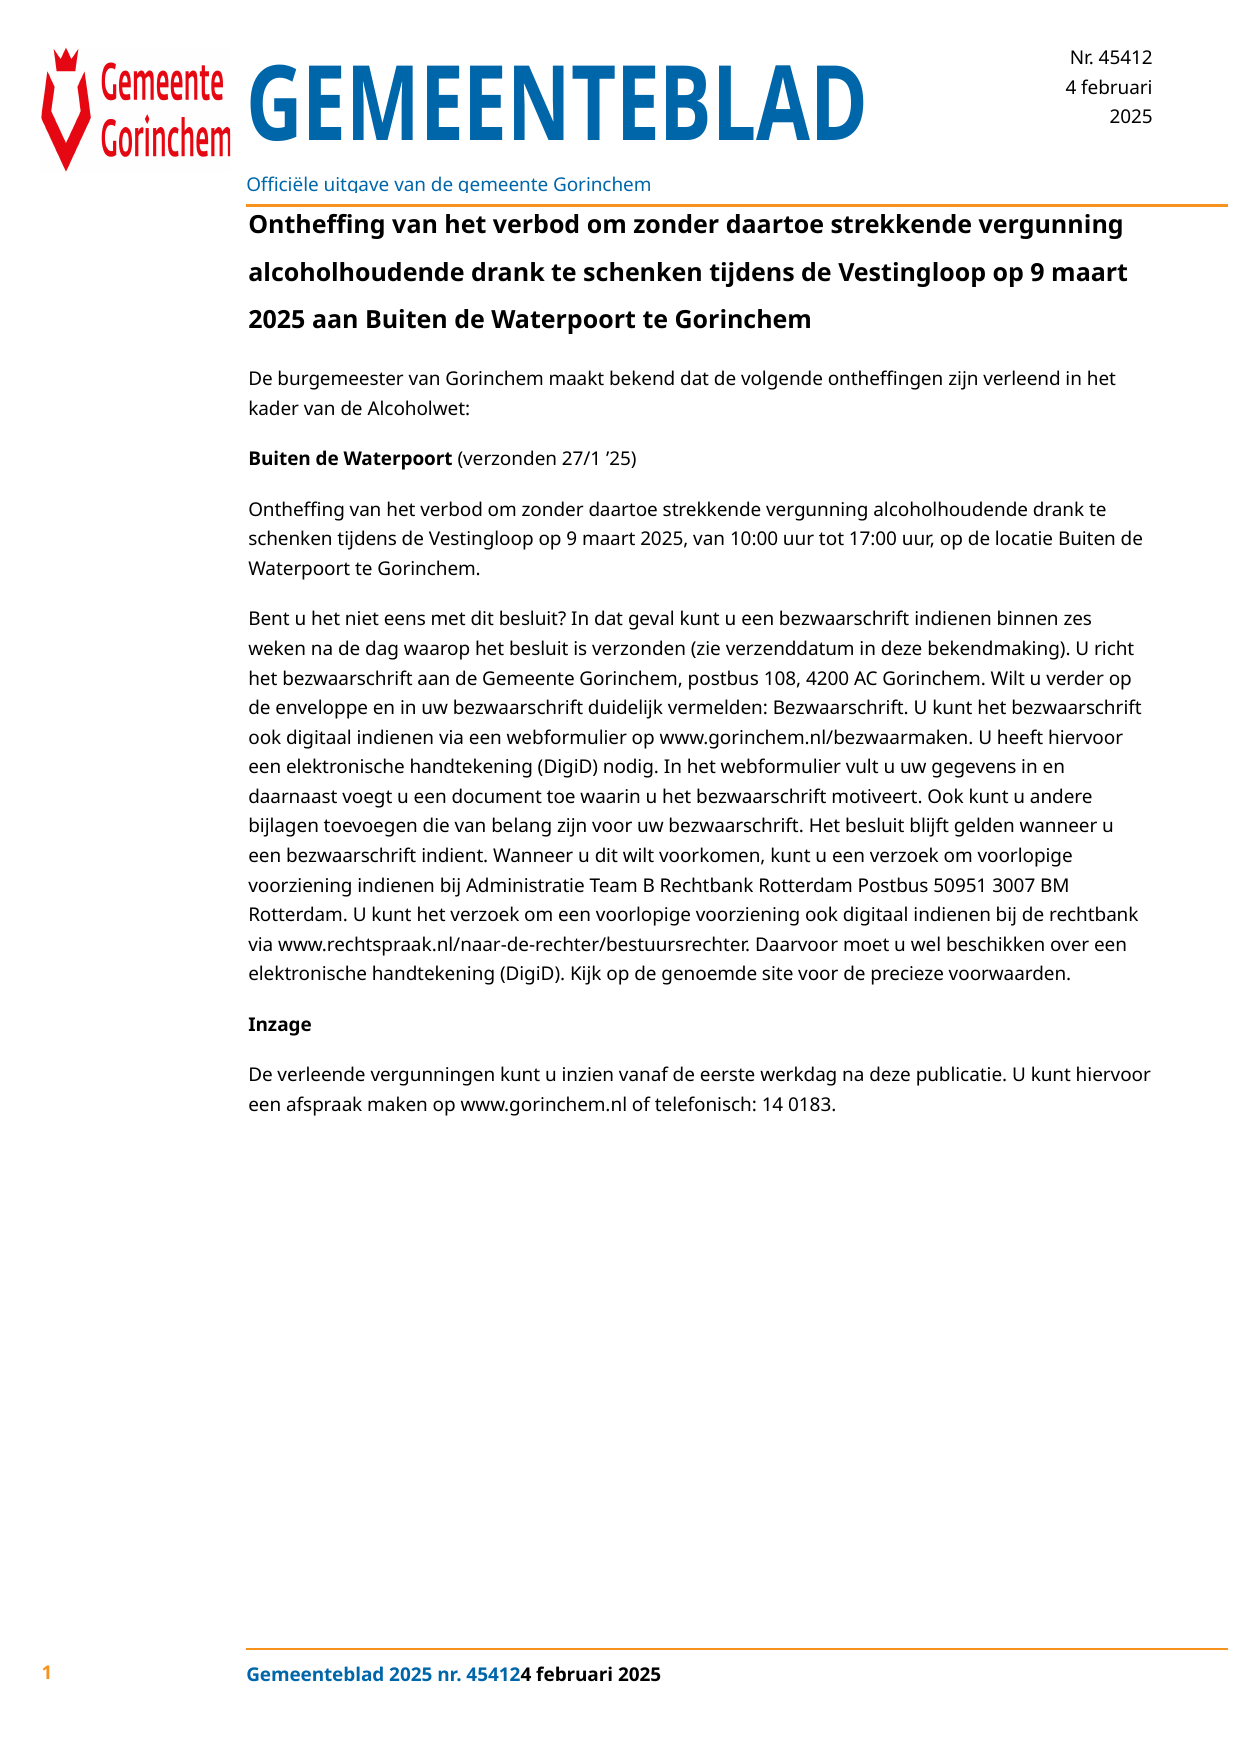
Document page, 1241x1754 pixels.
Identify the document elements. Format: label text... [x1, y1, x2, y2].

text Bent u het niet eens met dit besluit? In dat geval kunt u een bezwaarschrift indienen binnen zes weken na de dag waarop het besluit is verzonden (zie verzenddatum in deze bekendmaking). U richt het bezwaarschrift aan de Gemeente Gorinchem, postbus 108, 4200 AC Gorinchem. Wilt u verder op de enveloppe en in uw bezwaarschrift duidelijk vermelden: Bezwaarschrift. U kunt het bezwaarschrift ook digitaal indienen via een webformulier op www.gorinchem.nl/bezwaarmaken. U heeft hiervoor een elektronische handtekening (DigiD) nodig. In het webformulier vult u uw gegevens in en daarnaast voegt u een document toe waarin u het bezwaarschrift motiveert. Ook kunt u andere bijlagen toevoegen die van belang zijn voor uw bezwaarschrift. Het besluit blijft gelden wanneer u een bezwaarschrift indient. Wanneer u dit wilt voorkomen, kunt u een verzoek om voorlopige voorziening indienen bij Administratie Team B Rechtbank Rotterdam Postbus 50951 3007 BM Rotterdam. U kunt het verzoek om een voorlopige voorziening ook digitaal indienen bij de rechtbank via www.rechtspraak.nl/naar-de-rechter/bestuursrechter. Daarvoor moet u wel beschikken over een elektronische handtekening (DigiD). Kijk op de genoemde site voor de precieze voorwaarden. [248, 606, 1152, 986]
text Buiten de Waterpoort (verzonden 27/1 ’25) [248, 446, 1152, 471]
text Ontheffing van het verbod om zonder daartoe strekkende vergunning alcoholhoudende drank te schenken tijdens de Vestingloop op 9 maart 2025 aan Buiten de Waterpoort te Gorinchem [248, 207, 1152, 336]
text Inzage [248, 1011, 1152, 1037]
text Ontheffing van het verbod om zonder daartoe strekkende vergunning alcoholhoudende drank te schenken tijdens de Vestingloop op 9 maart 2025, van 10:00 uur tot 17:00 uur, op de locatie Buiten de Waterpoort te Gorinchem. [248, 496, 1152, 581]
text De verleende vergunningen kunt u inzien vanaf de eerste werkdag na deze publicatie. U kunt hiervoor een afspraak maken op www.gorinchem.nl of telefonisch: 14 0183. [248, 1061, 1152, 1117]
picture [41, 47, 231, 172]
text De burgemeester van Gorinchem maakt bekend dat de volgende ontheffingen zijn verleend in het kader van de Alcoholwet: [248, 366, 1152, 421]
